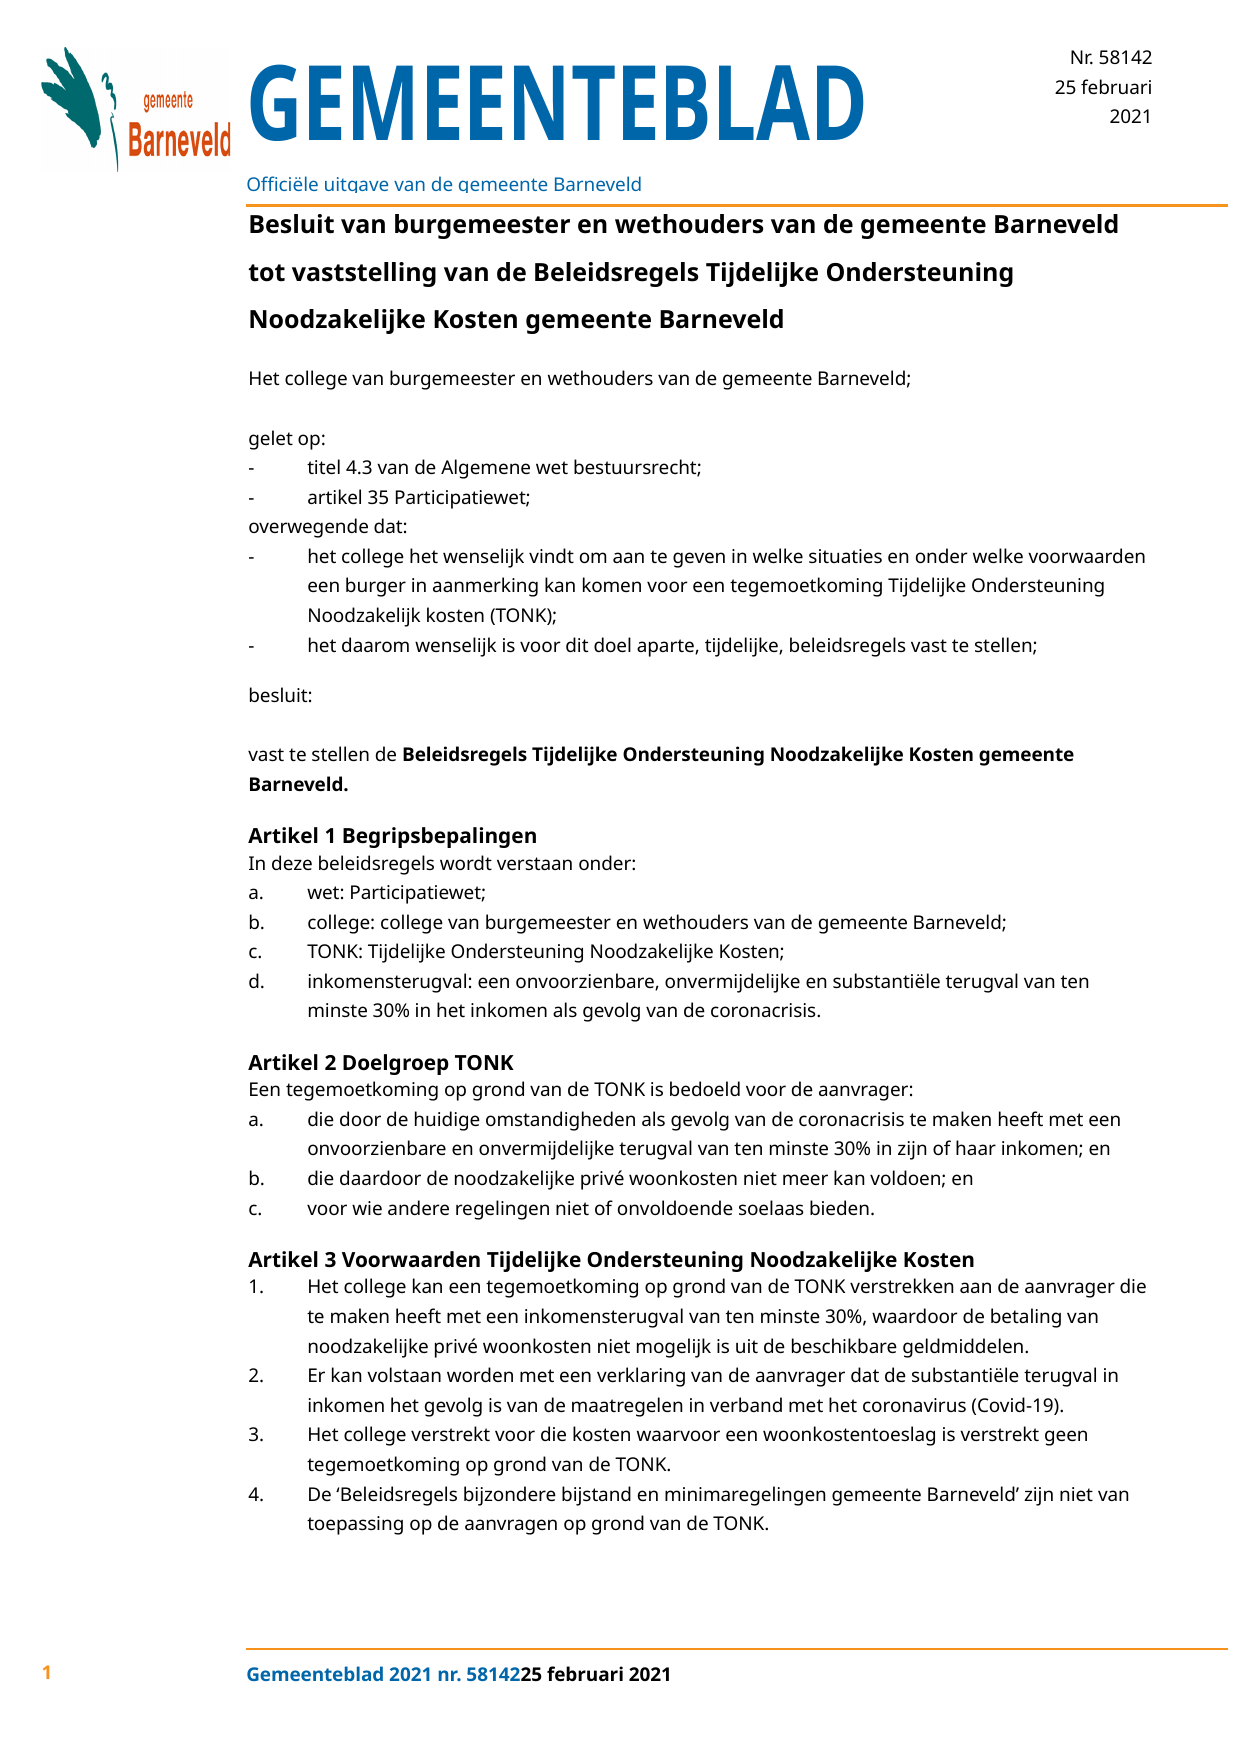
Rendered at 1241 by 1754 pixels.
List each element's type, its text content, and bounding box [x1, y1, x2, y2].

text besluit: [248, 682, 1152, 708]
list Het college kan een tegemoetkoming op grond van de TONK verstrekken aan de aanvrager die te maken heeft met een inkomensterugval van ten minste 30%, waardoor de betaling van noodzakelijke privé woonkosten niet mogelijk is uit de beschikbare geldmiddelen. [248, 1274, 1152, 1358]
list wet: Participatiewet; [248, 879, 1152, 905]
list het college het wenselijk vindt om aan te geven in welke situaties en onder welke voorwaarden een burger in aanmerking kan komen voor een tegemoetkoming Tijdelijke Ondersteuning Noodzakelijk kosten (TONK); [248, 543, 1152, 628]
list artikel 35 Participatiewet; [248, 484, 1152, 509]
text vast te stellen de Beleidsregels Tijdelijke Ondersteuning Noodzakelijke Kosten gemeente Barneveld. [248, 741, 1152, 797]
list die door de huidige omstandigheden als gevolg van de coronacrisis te maken heeft met een onvoorzienbare en onvermijdelijke terugval van ten minste 30% in zijn of haar inkomen; en [248, 1106, 1152, 1161]
text Een tegemoetkoming op grond van de TONK is bedoeld voor de aanvrager: [248, 1076, 1152, 1102]
list Er kan volstaan worden met een verklaring van de aanvrager dat de substantiële terugval in inkomen het gevolg is van de maatregelen in verband met het coronavirus (Covid-19). [248, 1362, 1152, 1418]
text Artikel 3 Voorwaarden Tijdelijke Ondersteuning Noodzakelijke Kosten [248, 1245, 1152, 1274]
text gelet op: [248, 425, 1152, 450]
list die daardoor de noodzakelijke privé woonkosten niet meer kan voldoen; en [248, 1165, 1152, 1191]
list inkomensterugval: een onvoorzienbare, onvermijdelijke en substantiële terugval van ten minste 30% in het inkomen als gevolg van de coronacrisis. [248, 968, 1152, 1023]
picture [41, 47, 231, 172]
text Besluit van burgemeester en wethouders van de gemeente Barneveld tot vaststelling van de Beleidsregels Tijdelijke Ondersteuning Noodzakelijke Kosten gemeente Barneveld [248, 207, 1152, 336]
list college: college van burgemeester en wethouders van de gemeente Barneveld; [248, 909, 1152, 934]
list Het college verstrekt voor die kosten waarvoor een woonkostentoeslag is verstrekt geen tegemoetkoming op grond van de TONK. [248, 1422, 1152, 1477]
list voor wie andere regelingen niet of onvoldoende soelaas bieden. [248, 1195, 1152, 1221]
text In deze beleidsregels wordt verstaan onder: [248, 850, 1152, 875]
list TONK: Tijdelijke Ondersteuning Noodzakelijke Kosten; [248, 938, 1152, 964]
list het daarom wenselijk is voor dit doel aparte, tijdelijke, beleidsregels vast te stellen; [248, 632, 1152, 657]
text Artikel 2 Doelgroep TONK [248, 1048, 1152, 1076]
list titel 4.3 van de Algemene wet bestuursrecht; [248, 454, 1152, 480]
text Artikel 1 Begripsbepalingen [248, 821, 1152, 850]
text Het college van burgemeester en wethouders van de gemeente Barneveld; [248, 366, 1152, 391]
text overwegende dat: [248, 513, 1152, 539]
list De ‘Beleidsregels bijzondere bijstand en minimaregelingen gemeente Barneveld’ zijn niet van toepassing op de aanvragen op grond van de TONK. [248, 1481, 1152, 1536]
